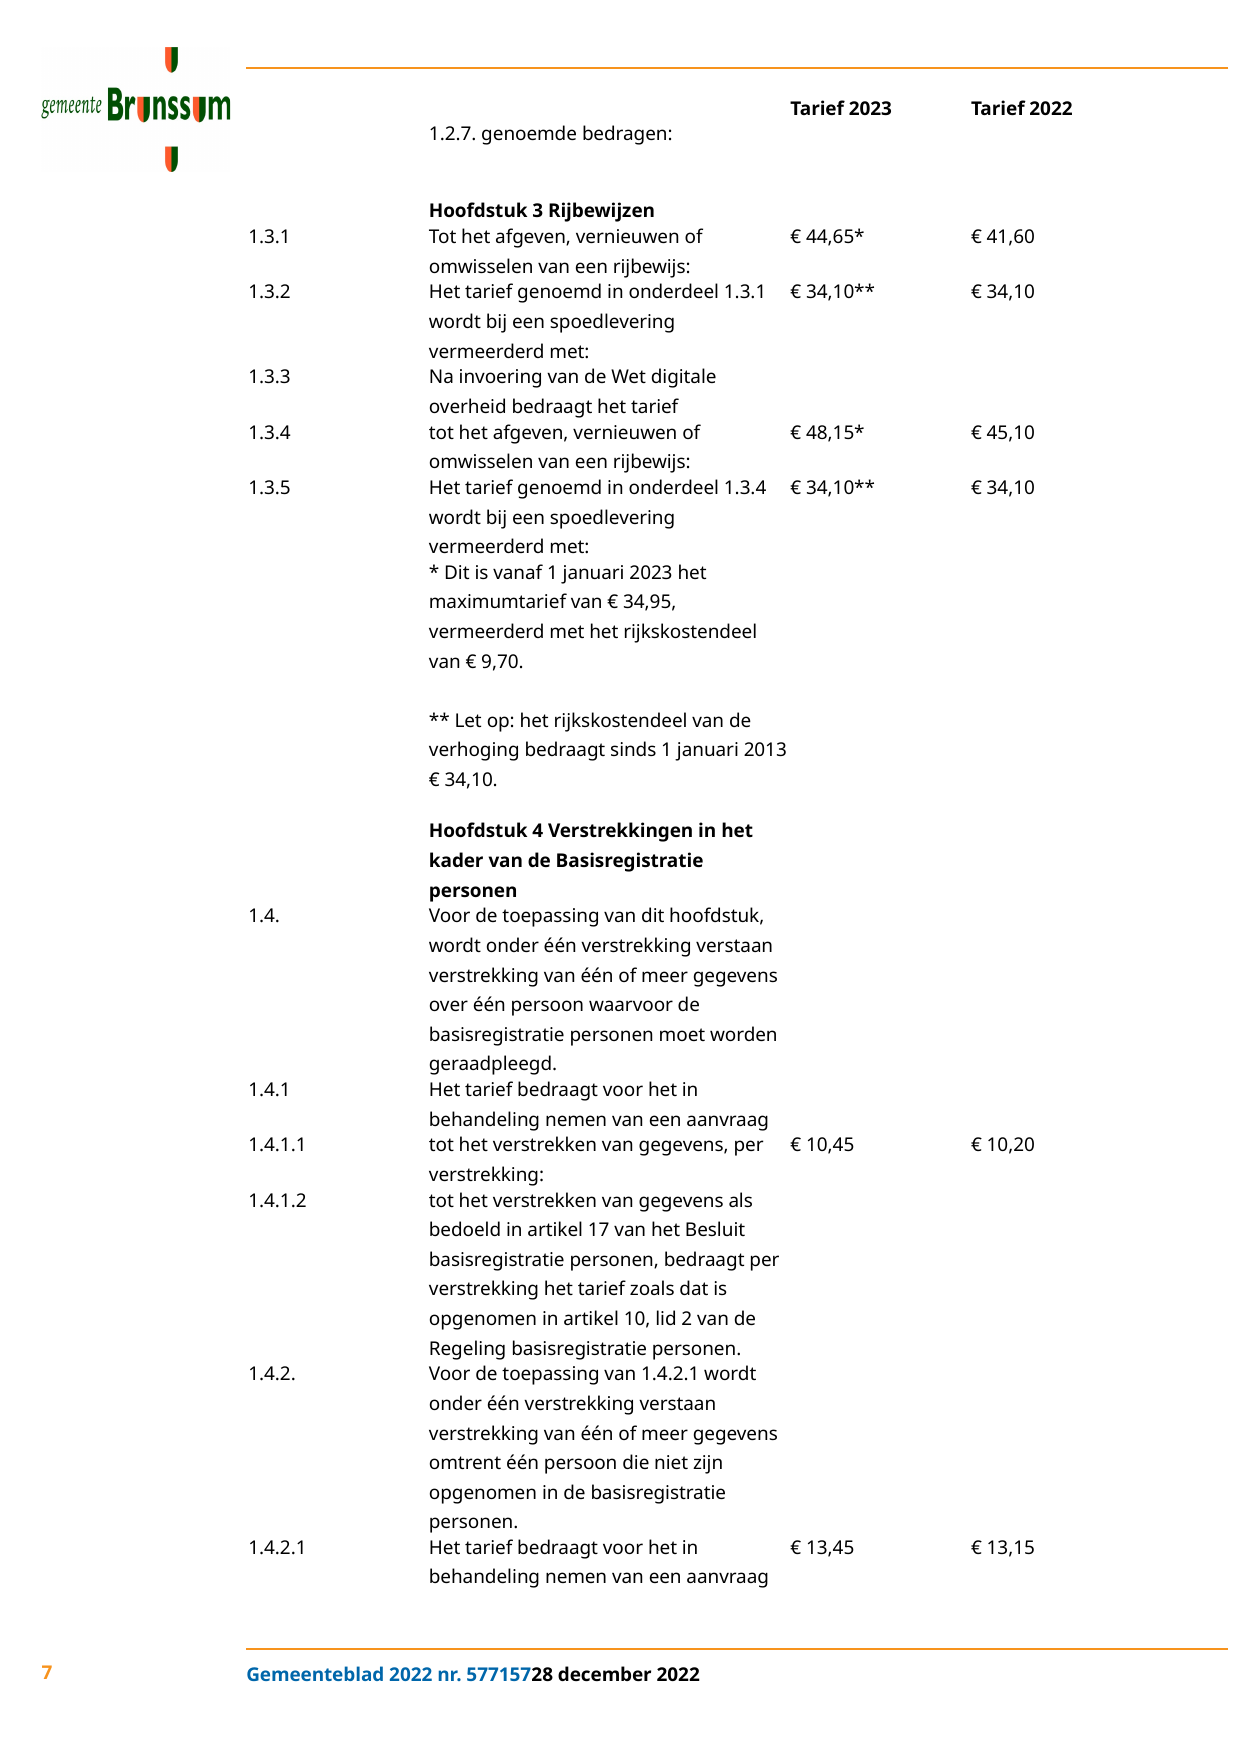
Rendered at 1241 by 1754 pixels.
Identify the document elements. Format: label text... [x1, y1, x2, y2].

table_cell tot het verstrekken van gegevens, per verstrekking: [429, 1132, 790, 1187]
table_cell 1.4.1.1 [248, 1132, 429, 1187]
table_cell [971, 903, 1152, 1076]
table_cell € 41,60 [971, 224, 1152, 279]
table_cell [429, 172, 790, 198]
table_cell [248, 792, 429, 818]
table_cell [429, 792, 790, 818]
table_cell Het tarief genoemd in onderdeel 1.3.4 wordt bij een spoedlevering vermeerderd met: [429, 474, 790, 559]
table_cell 1.3.4 [248, 419, 429, 474]
table_header Tarief 2022 [971, 95, 1152, 121]
table_cell Het tarief genoemd in onderdeel 1.3.1 wordt bij een spoedlevering vermeerderd met: [429, 279, 790, 364]
table_cell 1.4.2.1 [248, 1534, 429, 1589]
table_cell [790, 1187, 971, 1361]
table_cell Hoofdstuk 3 Rijbewijzen [429, 198, 790, 223]
table_cell € 13,15 [971, 1534, 1152, 1589]
table_cell [790, 903, 971, 1076]
table_cell € 44,65* [790, 224, 971, 279]
table_cell 1.4.1.2 [248, 1187, 429, 1361]
table_cell € 34,10** [790, 279, 971, 364]
table_cell [790, 121, 971, 146]
table_cell € 45,10 [971, 419, 1152, 474]
table_cell [248, 559, 429, 792]
table_cell [790, 364, 971, 419]
table_cell [971, 198, 1152, 223]
table_cell [248, 146, 429, 172]
table_cell 1.3.3 [248, 364, 429, 419]
table_cell 1.3.5 [248, 474, 429, 559]
table_cell Na invoering van de Wet digitale overheid bedraagt het tarief [429, 364, 790, 419]
table_cell [790, 792, 971, 818]
table_cell € 34,10** [790, 474, 971, 559]
picture [41, 47, 231, 172]
table_cell [971, 172, 1152, 198]
table_cell [971, 792, 1152, 818]
table_cell [971, 121, 1152, 146]
table_cell [790, 559, 971, 792]
table_cell [971, 1187, 1152, 1361]
table_cell € 48,15* [790, 419, 971, 474]
table_cell [790, 1361, 971, 1534]
table_cell [248, 172, 429, 198]
table_cell Het tarief bedraagt voor het in behandeling nemen van een aanvraag [429, 1076, 790, 1132]
table_cell € 34,10 [971, 279, 1152, 364]
table_header [429, 95, 790, 121]
table_cell 1.4. [248, 903, 429, 1076]
table_cell [971, 818, 1152, 903]
table_cell Voor de toepassing van dit hoofdstuk, wordt onder één verstrekking verstaan verstrekking van één of meer gegevens over één persoon waarvoor de basisregistratie personen moet worden geraadpleegd. [429, 903, 790, 1076]
table_cell [971, 1076, 1152, 1132]
table_cell [971, 559, 1152, 792]
table_cell 1.4.2. [248, 1361, 429, 1534]
table_cell * Dit is vanaf 1 januari 2023 het maximumtarief van € 34,95, vermeerderd met het rijkskostendeel van € 9,70. ** Let op: het rijkskostendeel van de verhoging bedraagt sinds 1 januari 2013 € 34,10. [429, 559, 790, 792]
table_cell € 10,45 [790, 1132, 971, 1187]
table_cell 1.4.1 [248, 1076, 429, 1132]
table_cell [248, 198, 429, 223]
table_cell [790, 198, 971, 223]
table_header [248, 95, 429, 121]
table_cell 1.3.1 [248, 224, 429, 279]
table_cell [790, 1076, 971, 1132]
table_cell [790, 172, 971, 198]
table_cell [971, 364, 1152, 419]
table_header Tarief 2023 [790, 95, 971, 121]
table_cell € 13,45 [790, 1534, 971, 1589]
table_cell tot het afgeven, vernieuwen of omwisselen van een rijbewijs: [429, 419, 790, 474]
table_cell Hoofdstuk 4 Verstrekkingen in het kader van de Basisregistratie personen [429, 818, 790, 903]
table_cell [790, 818, 971, 903]
table_cell [248, 818, 429, 903]
table_cell [971, 1361, 1152, 1534]
table_cell [790, 146, 971, 172]
table_cell [248, 121, 429, 146]
table_cell tot het verstrekken van gegevens als bedoeld in artikel 17 van het Besluit basisregistratie personen, bedraagt per verstrekking het tarief zoals dat is opgenomen in artikel 10, lid 2 van de Regeling basisregistratie personen. [429, 1187, 790, 1361]
table_cell 1.3.2 [248, 279, 429, 364]
table_cell € 10,20 [971, 1132, 1152, 1187]
table_cell [429, 146, 790, 172]
table_cell [971, 146, 1152, 172]
table_cell Tot het afgeven, vernieuwen of omwisselen van een rijbewijs: [429, 224, 790, 279]
table_cell 1.2.7. genoemde bedragen: [429, 121, 790, 146]
table_cell Het tarief bedraagt voor het in behandeling nemen van een aanvraag [429, 1534, 790, 1589]
table_cell € 34,10 [971, 474, 1152, 559]
table_cell Voor de toepassing van 1.4.2.1 wordt onder één verstrekking verstaan verstrekking van één of meer gegevens omtrent één persoon die niet zijn opgenomen in de basisregistratie personen. [429, 1361, 790, 1534]
